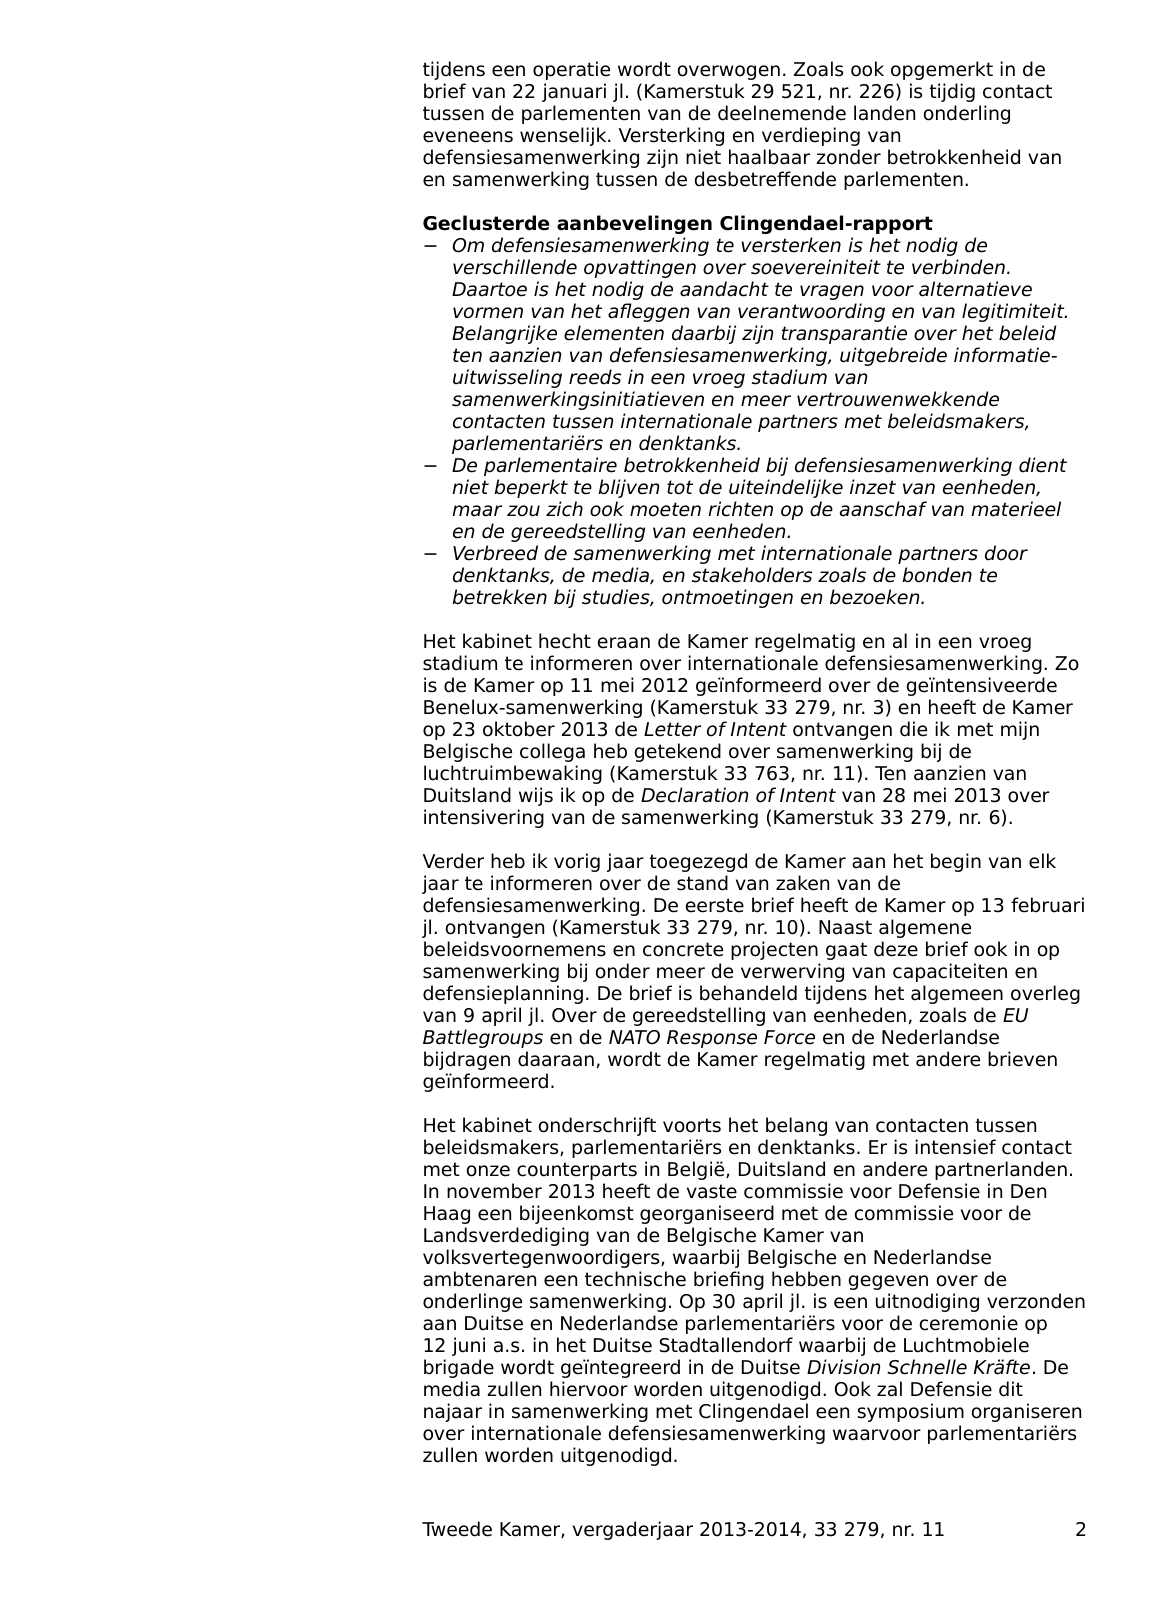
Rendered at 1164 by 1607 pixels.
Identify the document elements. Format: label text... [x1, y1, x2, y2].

text − Verbreed de samenwerking met internationale partners door denktanks, de media, en stakeholders zoals de bonden te betrekken bij studies, ontmoetingen en bezoeken. [422, 543, 1087, 609]
subtitle Geclusterde aanbevelingen Clingendael-rapport [422, 213, 1087, 235]
text − De parlementaire betrokkenheid bij defensiesamenwerking dient niet beperkt te blijven tot de uiteindelijke inzet van eenheden, maar zou zich ook moeten richten op de aanschaf van materieel en de gereedstelling van eenheden. [422, 455, 1087, 543]
text − Om defensiesamenwerking te versterken is het nodig de verschillende opvattingen over soevereiniteit te verbinden. Daartoe is het nodig de aandacht te vragen voor alternatieve vormen van het afleggen van verantwoording en van legitimiteit. Belangrijke elementen daarbij zijn transparantie over het beleid ten aanzien van defensiesamenwerking, uitgebreide informatie-uitwisseling reeds in een vroeg stadium van samenwerkingsinitiatieven en meer vertrouwenwekkende contacten tussen internationale partners met beleidsmakers, parlementariërs en denktanks. [422, 235, 1087, 455]
text Het kabinet hecht eraan de Kamer regelmatig en al in een vroeg stadium te informeren over internationale defensiesamenwerking. Zo is de Kamer op 11 mei 2012 geïnformeerd over de geïntensiveerde Benelux-samenwerking (Kamerstuk 33 279, nr. 3) en heeft de Kamer op 23 oktober 2013 de Letter of Intent ontvangen die ik met mijn Belgische collega heb getekend over samenwerking bij de luchtruimbewaking (Kamerstuk 33 763, nr. 11). Ten aanzien van Duitsland wijs ik op de Declaration of Intent van 28 mei 2013 over intensivering van de samenwerking (Kamerstuk 33 279, nr. 6). [422, 631, 1087, 829]
text tijdens een operatie wordt overwogen. Zoals ook opgemerkt in de brief van 22 januari jl. (Kamerstuk 29 521, nr. 226) is tijdig contact tussen de parlementen van de deelnemende landen onderling eveneens wenselijk. Versterking en verdieping van defensiesamenwerking zijn niet haalbaar zonder betrokkenheid van en samenwerking tussen de desbetreffende parlementen. [422, 59, 1087, 191]
text Verder heb ik vorig jaar toegezegd de Kamer aan het begin van elk jaar te informeren over de stand van zaken van de defensiesamenwerking. De eerste brief heeft de Kamer op 13 februari jl. ontvangen (Kamerstuk 33 279, nr. 10). Naast algemene beleidsvoornemens en concrete projecten gaat deze brief ook in op samenwerking bij onder meer de verwerving van capaciteiten en defensieplanning. De brief is behandeld tijdens het algemeen overleg van 9 april jl. Over de gereedstelling van eenheden, zoals de EU Battlegroups en de NATO Response Force en de Nederlandse bijdragen daaraan, wordt de Kamer regelmatig met andere brieven geïnformeerd. [422, 851, 1087, 1093]
text Het kabinet onderschrijft voorts het belang van contacten tussen beleidsmakers, parlementariërs en denktanks. Er is intensief contact met onze counterparts in België, Duitsland en andere partnerlanden. In november 2013 heeft de vaste commissie voor Defensie in Den Haag een bijeenkomst georganiseerd met de commissie voor de Landsverdediging van de Belgische Kamer van volksvertegenwoordigers, waarbij Belgische en Nederlandse ambtenaren een technische briefing hebben gegeven over de onderlinge samenwerking. Op 30 april jl. is een uitnodiging verzonden aan Duitse en Nederlandse parlementariërs voor de ceremonie op 12 juni a.s. in het Duitse Stadtallendorf waarbij de Luchtmobiele brigade wordt geïntegreerd in de Duitse Division Schnelle Kräfte. De media zullen hiervoor worden uitgenodigd. Ook zal Defensie dit najaar in samenwerking met Clingendael een symposium organiseren over internationale defensiesamenwerking waarvoor parlementariërs zullen worden uitgenodigd. [422, 1115, 1087, 1467]
